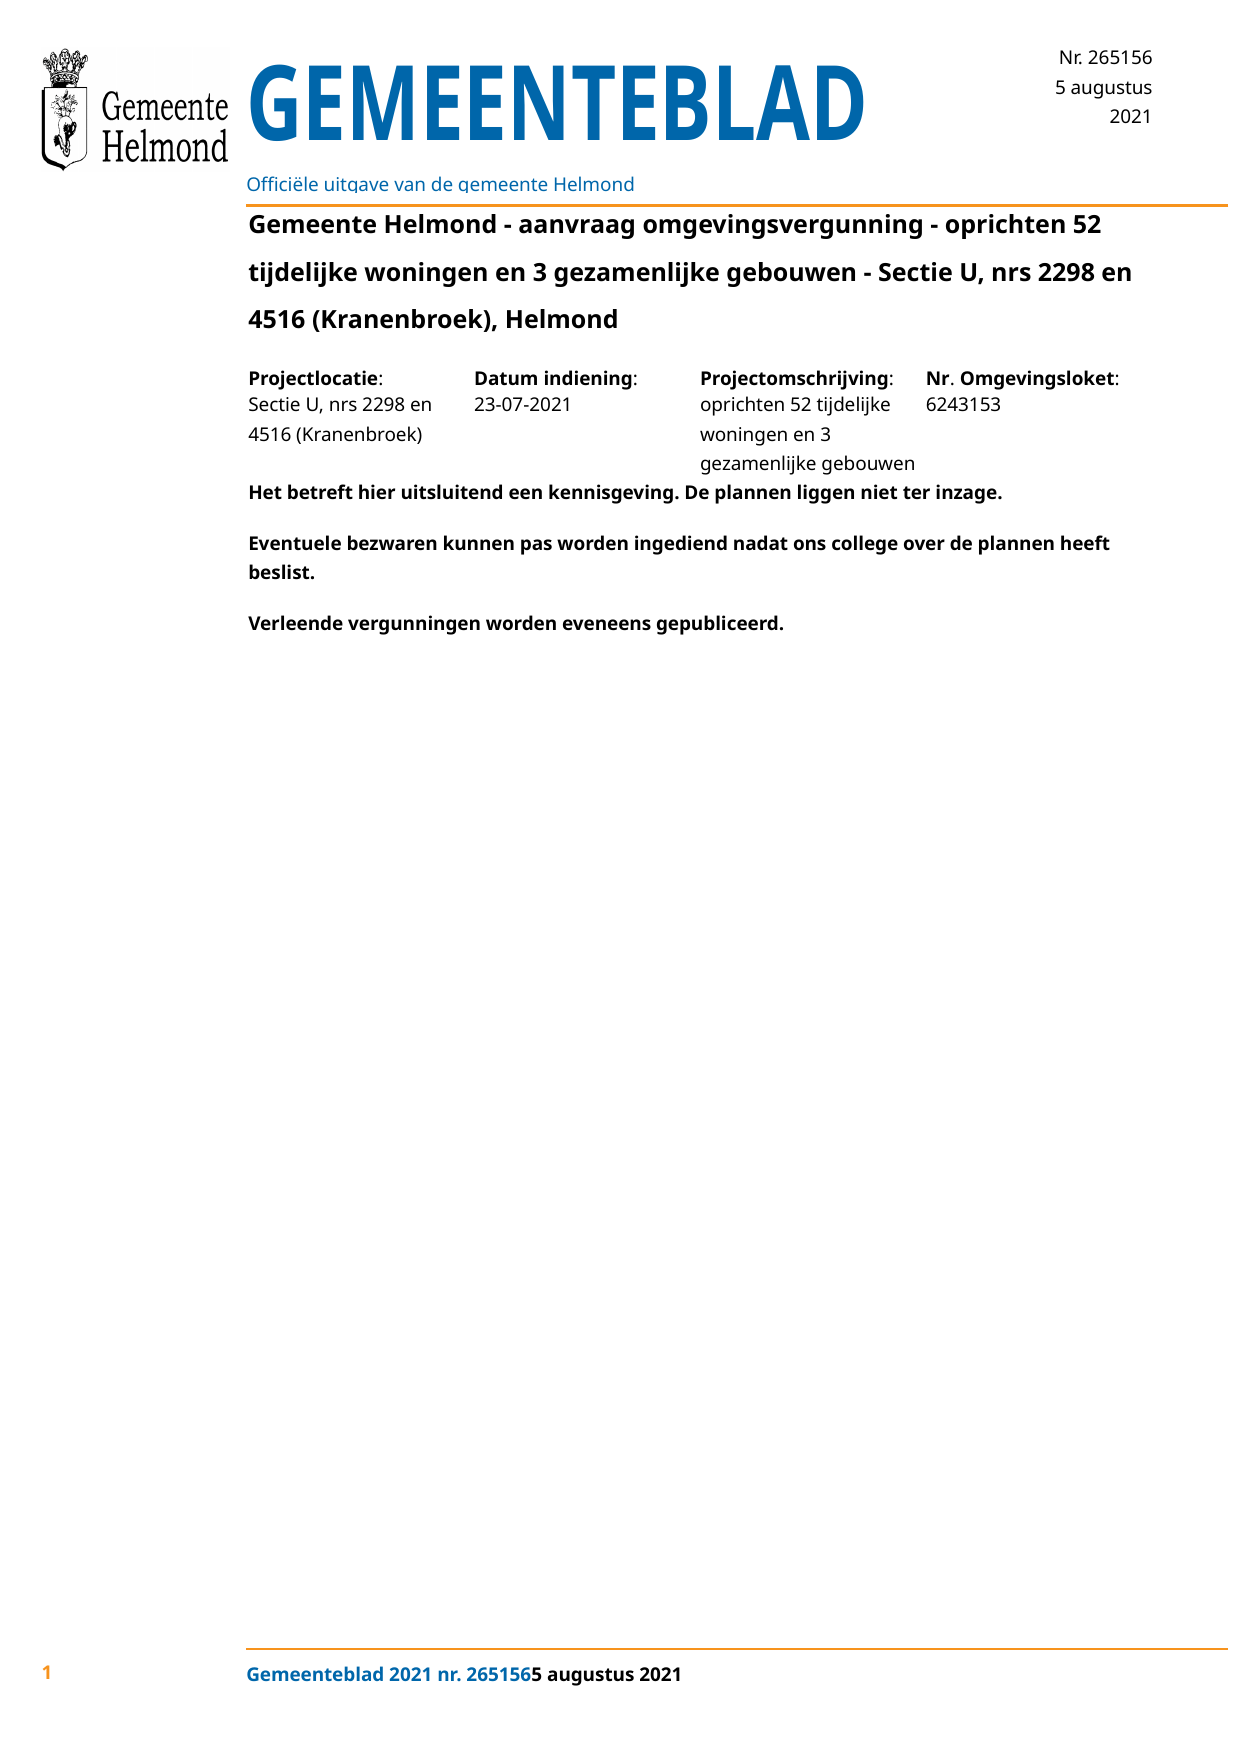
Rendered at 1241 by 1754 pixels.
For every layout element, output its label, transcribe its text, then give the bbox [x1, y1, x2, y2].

text Eventuele bezwaren kunnen pas worden ingediend nadat ons college over de plannen heeft beslist. [248, 530, 1152, 585]
table_cell oprichten 52 tijdelijke woningen en 3 gezamenlijke gebouwen [700, 391, 926, 476]
picture [41, 47, 231, 172]
table_header Nr. Omgevingsloket: [926, 366, 1152, 391]
text Gemeente Helmond - aanvraag omgevingsvergunning - oprichten 52 tijdelijke woningen en 3 gezamenlijke gebouwen - Sectie U, nrs 2298 en 4516 (Kranenbroek), Helmond [248, 207, 1152, 336]
text Verleende vergunningen worden eveneens gepubliceerd. [248, 610, 1152, 636]
table_cell 23-07-2021 [474, 391, 700, 476]
table_header Projectlocatie: [248, 366, 474, 391]
text Het betreft hier uitsluitend een kennisgeving. De plannen liggen niet ter inzage. [248, 479, 1152, 505]
table_cell 6243153 [926, 391, 1152, 476]
table_cell Sectie U, nrs 2298 en 4516 (Kranenbroek) [248, 391, 474, 476]
table_header Datum indiening: [474, 366, 700, 391]
table_header Projectomschrijving: [700, 366, 926, 391]
